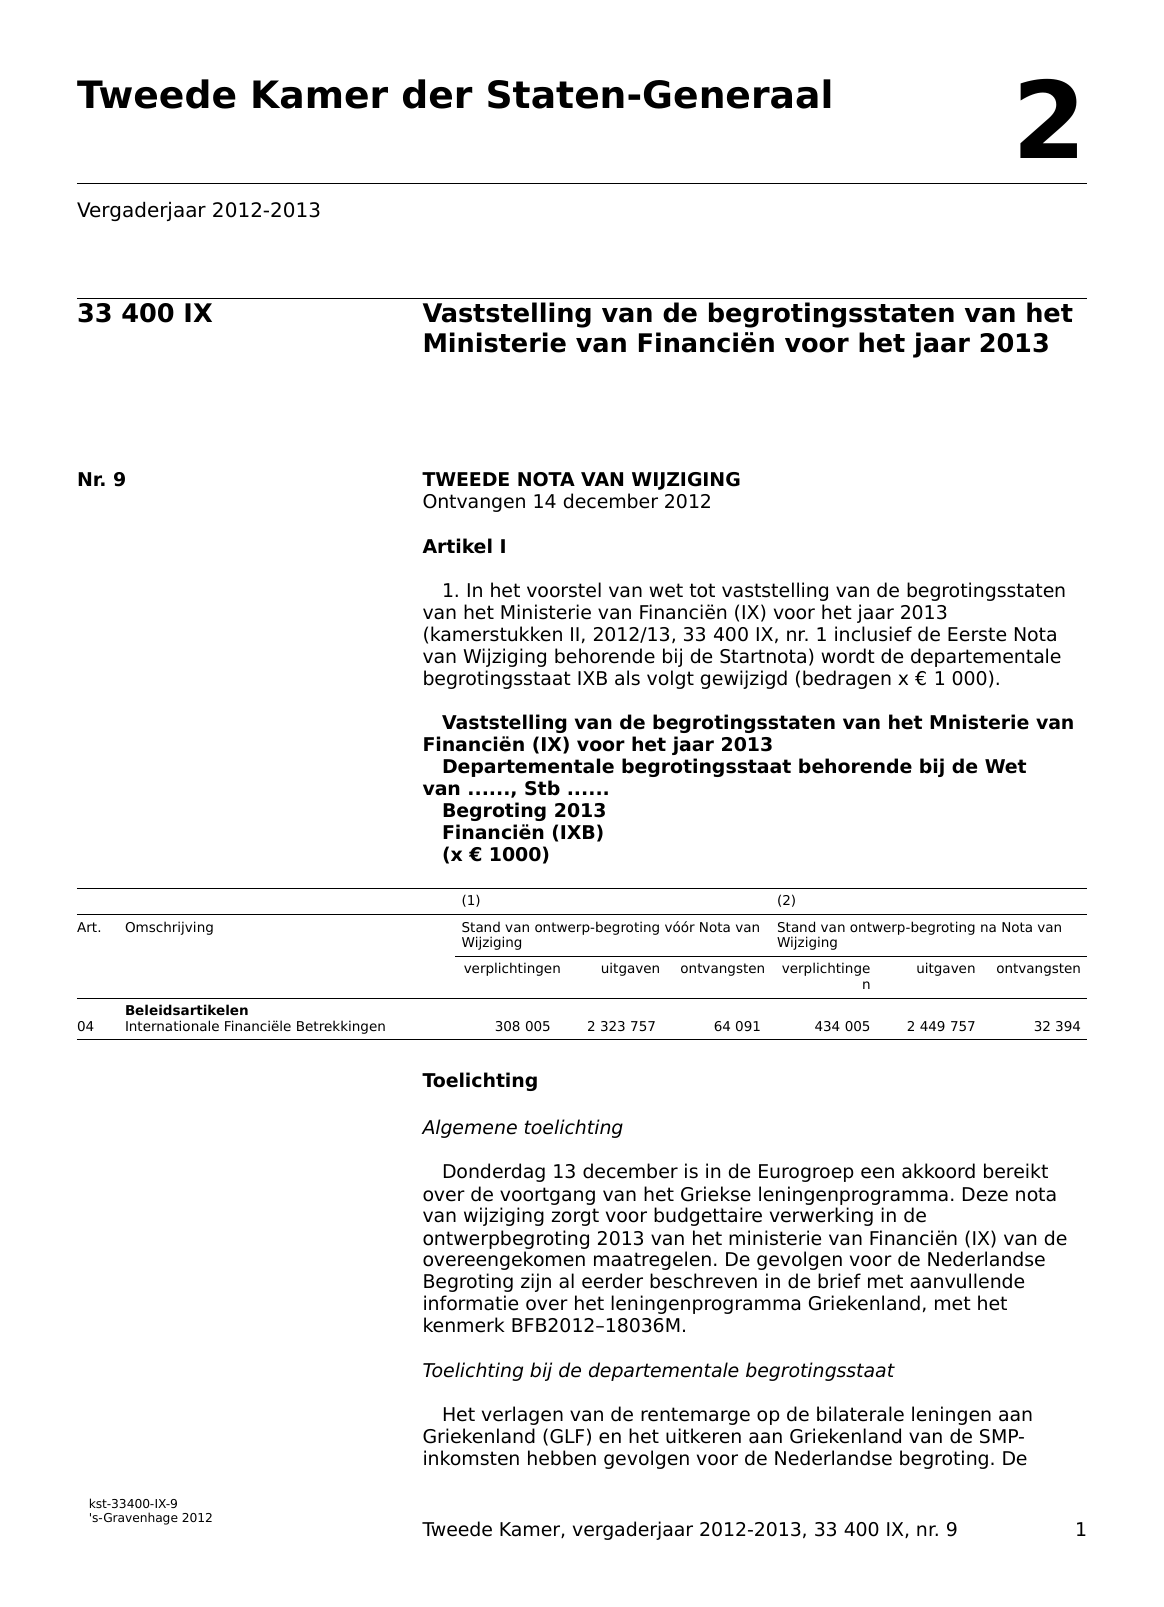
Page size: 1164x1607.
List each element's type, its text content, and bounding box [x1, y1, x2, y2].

table_cell [771, 999, 876, 1019]
table_cell [77, 999, 119, 1019]
subtitle Toelichting [422, 1070, 1087, 1092]
table_header Tweede Kamer der Staten-Generaal [77, 59, 886, 183]
subtitle Artikel I [422, 536, 1087, 557]
text Departementale begrotingsstaat behorende bij de Wet van ......, Stb ...... [422, 756, 1087, 800]
table_header 2 [886, 59, 1087, 183]
table_header (2) [771, 889, 1087, 914]
table_cell 64 091 [666, 1019, 771, 1039]
text kst-33400-IX-9 [88, 1497, 323, 1511]
text (x € 1000) [422, 844, 1087, 866]
text 's-Gravenhage 2012 [88, 1511, 323, 1525]
table_cell 04 [77, 1019, 119, 1039]
text 1. In het voorstel van wet tot vaststelling van de begrotingsstaten van het Ministerie van Financiën (IX) voor het jaar 2013 (kamerstukken II, 2012/13, 33 400 IX, nr. 1 inclusief de Eerste Nota van Wijziging behorende bij de Startnota) wordt de departementale begrotingsstaat IXB als volgt gewijzigd (bedragen x € 1 000). [422, 580, 1087, 689]
table_cell [876, 999, 981, 1019]
table_header [77, 889, 119, 914]
table_cell Beleidsartikelen [119, 999, 455, 1019]
table_cell 434 005 [771, 1019, 876, 1039]
table_cell Stand van ontwerp-begroting vóór Nota van Wijziging [455, 915, 771, 956]
text Het verlagen van de rentemarge op de bilaterale leningen aan Griekenland (GLF) en het uitkeren aan Griekenland van de SMP-inkomsten hebben gevolgen voor de Nederlandse begroting. De [422, 1404, 1087, 1469]
text Financiën (IXB) [422, 822, 1087, 844]
subtitle Algemene toelichting [422, 1117, 1087, 1139]
table_cell Stand van ontwerp-begroting na Nota van Wijziging [771, 915, 1087, 956]
table_cell Vergaderjaar 2012-2013 [77, 184, 1087, 298]
text Vaststelling van de begrotingsstaten van het Mnisterie van Financiën (IX) voor het jaar 2013 [422, 712, 1087, 756]
table_cell ontvangsten [981, 957, 1087, 997]
table_cell [981, 999, 1087, 1019]
table_cell uitgaven [561, 957, 666, 997]
table_cell 2 449 757 [876, 1019, 981, 1039]
text Donderdag 13 december is in de Eurogroep een akkoord bereikt over de voortgang van het Griekse leningenprogramma. Deze nota van wijziging zorgt voor budgettaire verwerking in de ontwerpbegroting 2013 van het ministerie van Financiën (IX) van de overeengekomen maatregelen. De gevolgen voor de Nederlandse Begroting zijn al eerder beschreven in de brief met aanvullende informatie over het leningenprogramma Griekenland, met het kenmerk BFB2012–18036M. [422, 1161, 1087, 1337]
table_header (1) [455, 889, 771, 914]
table_cell Omschrijving [119, 915, 455, 997]
subtitle 33 400 IX Vaststelling van de begrotingsstaten van het Ministerie van Financiën voor het jaar 2013 [77, 299, 1087, 358]
subtitle Nr. 9 TWEEDE NOTA VAN WIJZIGING [77, 469, 1087, 491]
table_cell Art. [77, 915, 119, 997]
text Ontvangen 14 december 2012 [422, 491, 1087, 513]
table_cell [455, 999, 561, 1019]
table_cell ontvangsten [666, 957, 771, 997]
table_cell uitgaven [876, 957, 981, 997]
table_cell 2 323 757 [561, 1019, 666, 1039]
table_cell 308 005 [455, 1019, 561, 1039]
table_header [119, 889, 455, 914]
table_cell verplichtingen [455, 957, 561, 997]
table_cell verplichtingen [771, 957, 876, 997]
table_cell [561, 999, 666, 1019]
table_cell [666, 999, 771, 1019]
text Begroting 2013 [422, 800, 1087, 822]
table_cell 32 394 [981, 1019, 1087, 1039]
table_cell Internationale Financiële Betrekkingen [119, 1019, 455, 1039]
subtitle Toelichting bij de departementale begrotingsstaat [422, 1359, 1087, 1381]
